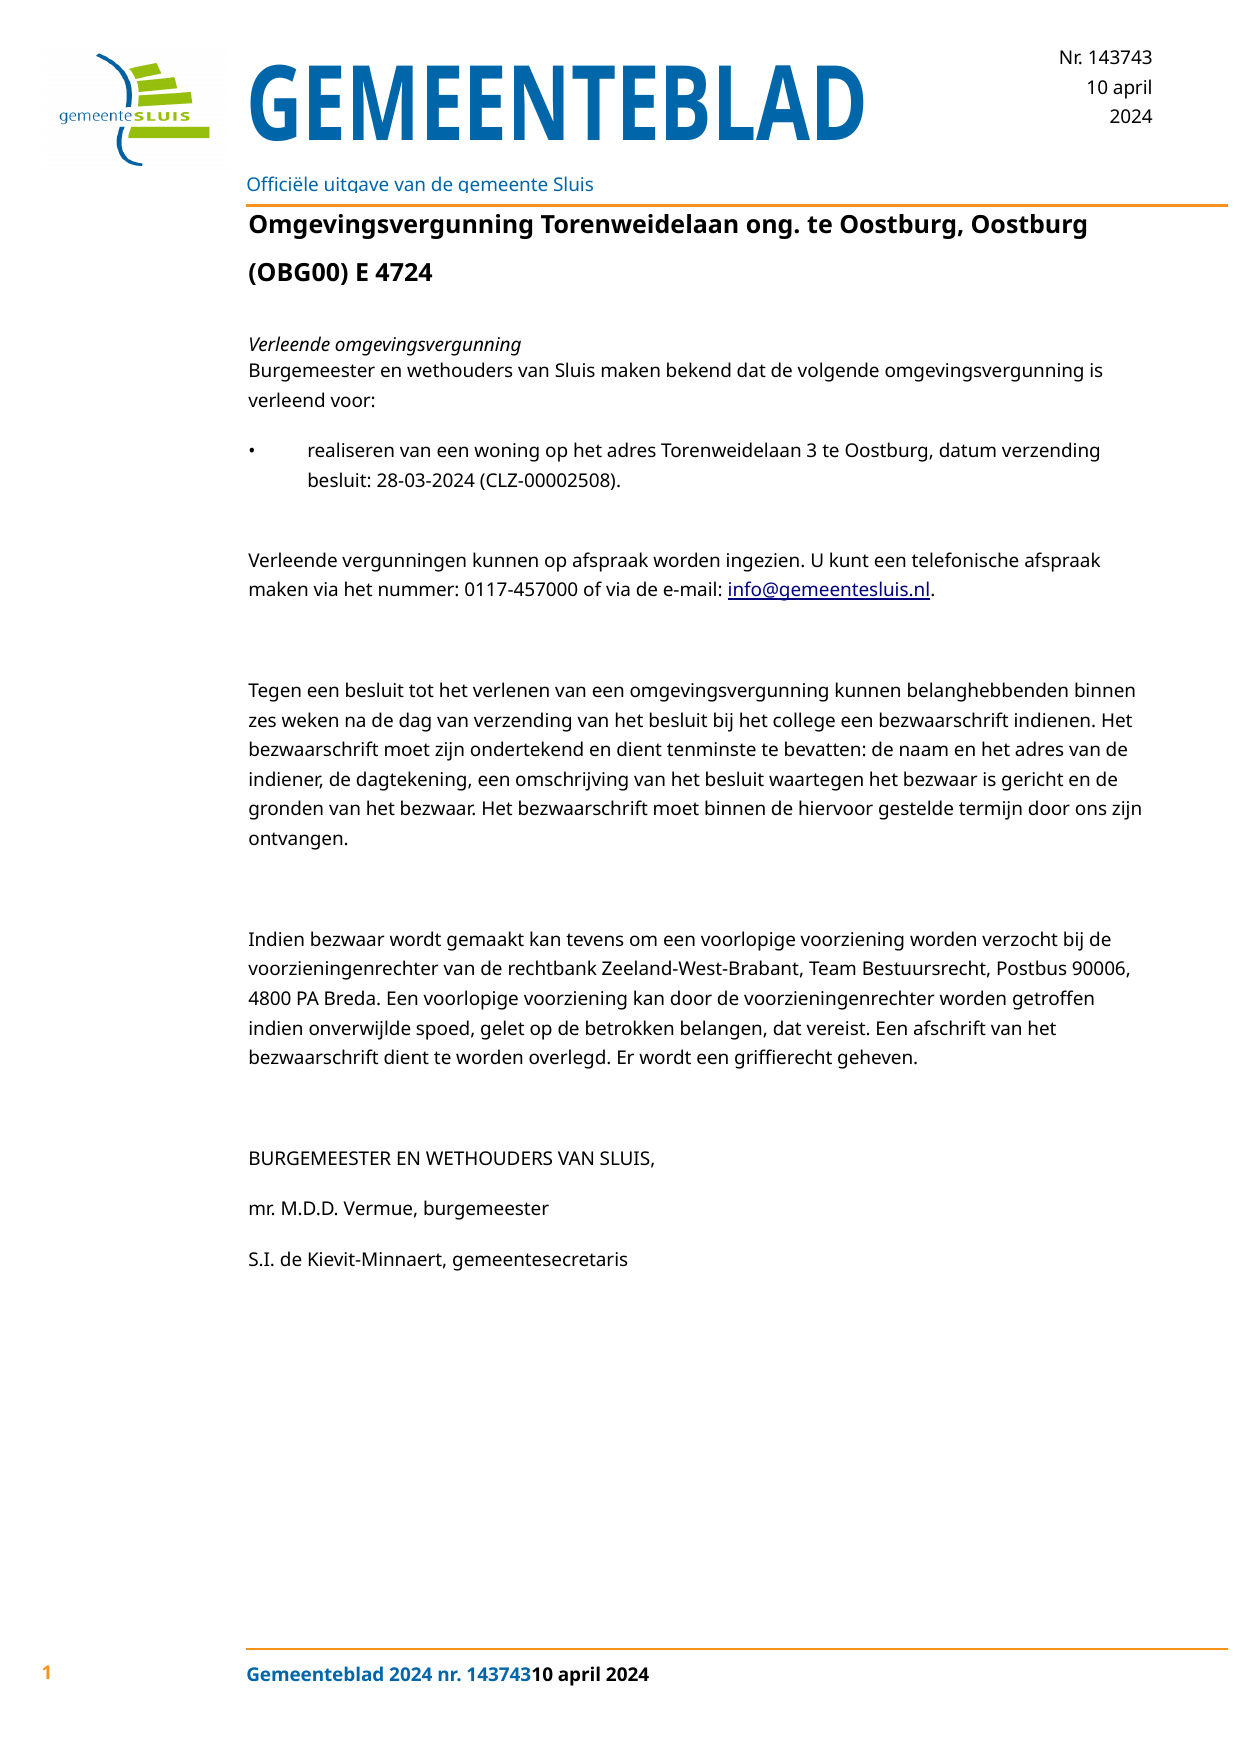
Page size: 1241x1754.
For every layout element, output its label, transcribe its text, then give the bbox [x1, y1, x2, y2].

text Omgevingsvergunning Torenweidelaan ong. te Oostburg, Oostburg (OBG00) E 4724 [248, 207, 1152, 288]
text BURGEMEESTER EN WETHOUDERS VAN SLUIS, [248, 1145, 1152, 1171]
text Verleende vergunningen kunnen op afspraak worden ingezien. U kunt een telefonische afspraak maken via het nummer: 0117-457000 of via de e-mail: info@gemeentesluis.nl. [248, 547, 1152, 602]
text mr. M.D.D. Vermue, burgemeester [248, 1196, 1152, 1221]
text Verleende omgevingsvergunning [248, 331, 1152, 357]
picture [41, 47, 231, 172]
text S.I. de Kievit-Minnaert, gemeentesecretaris [248, 1246, 1152, 1272]
list realiseren van een woning op het adres Torenweidelaan 3 te Oostburg, datum verzending besluit: 28-03-2024 (CLZ-00002508). [248, 437, 1152, 492]
text Indien bezwaar wordt gemaakt kan tevens om een voorlopige voorziening worden verzocht bij de voorzieningenrechter van de rechtbank Zeeland-West-Brabant, Team Bestuursrecht, Postbus 90006, 4800 PA Breda. Een voorlopige voorziening kan door de voorzieningenrechter worden getroffen indien onverwijlde spoed, gelet op de betrokken belangen, dat vereist. Een afschrift van het bezwaarschrift dient te worden overlegd. Er wordt een griffierecht geheven. [248, 926, 1152, 1070]
text Burgemeester en wethouders van Sluis maken bekend dat de volgende omgevingsvergunning is verleend voor: [248, 357, 1152, 412]
text Tegen een besluit tot het verlenen van een omgevingsvergunning kunnen belanghebbenden binnen zes weken na de dag van verzending van het besluit bij het college een bezwaarschrift indienen. Het bezwaarschrift moet zijn ondertekend en dient tenminste te bevatten: de naam en het adres van de indiener, de dagtekening, een omschrijving van het besluit waartegen het bezwaar is gericht en de gronden van het bezwaar. Het bezwaarschrift moet binnen de hiervoor gestelde termijn door ons zijn ontvangen. [248, 677, 1152, 851]
